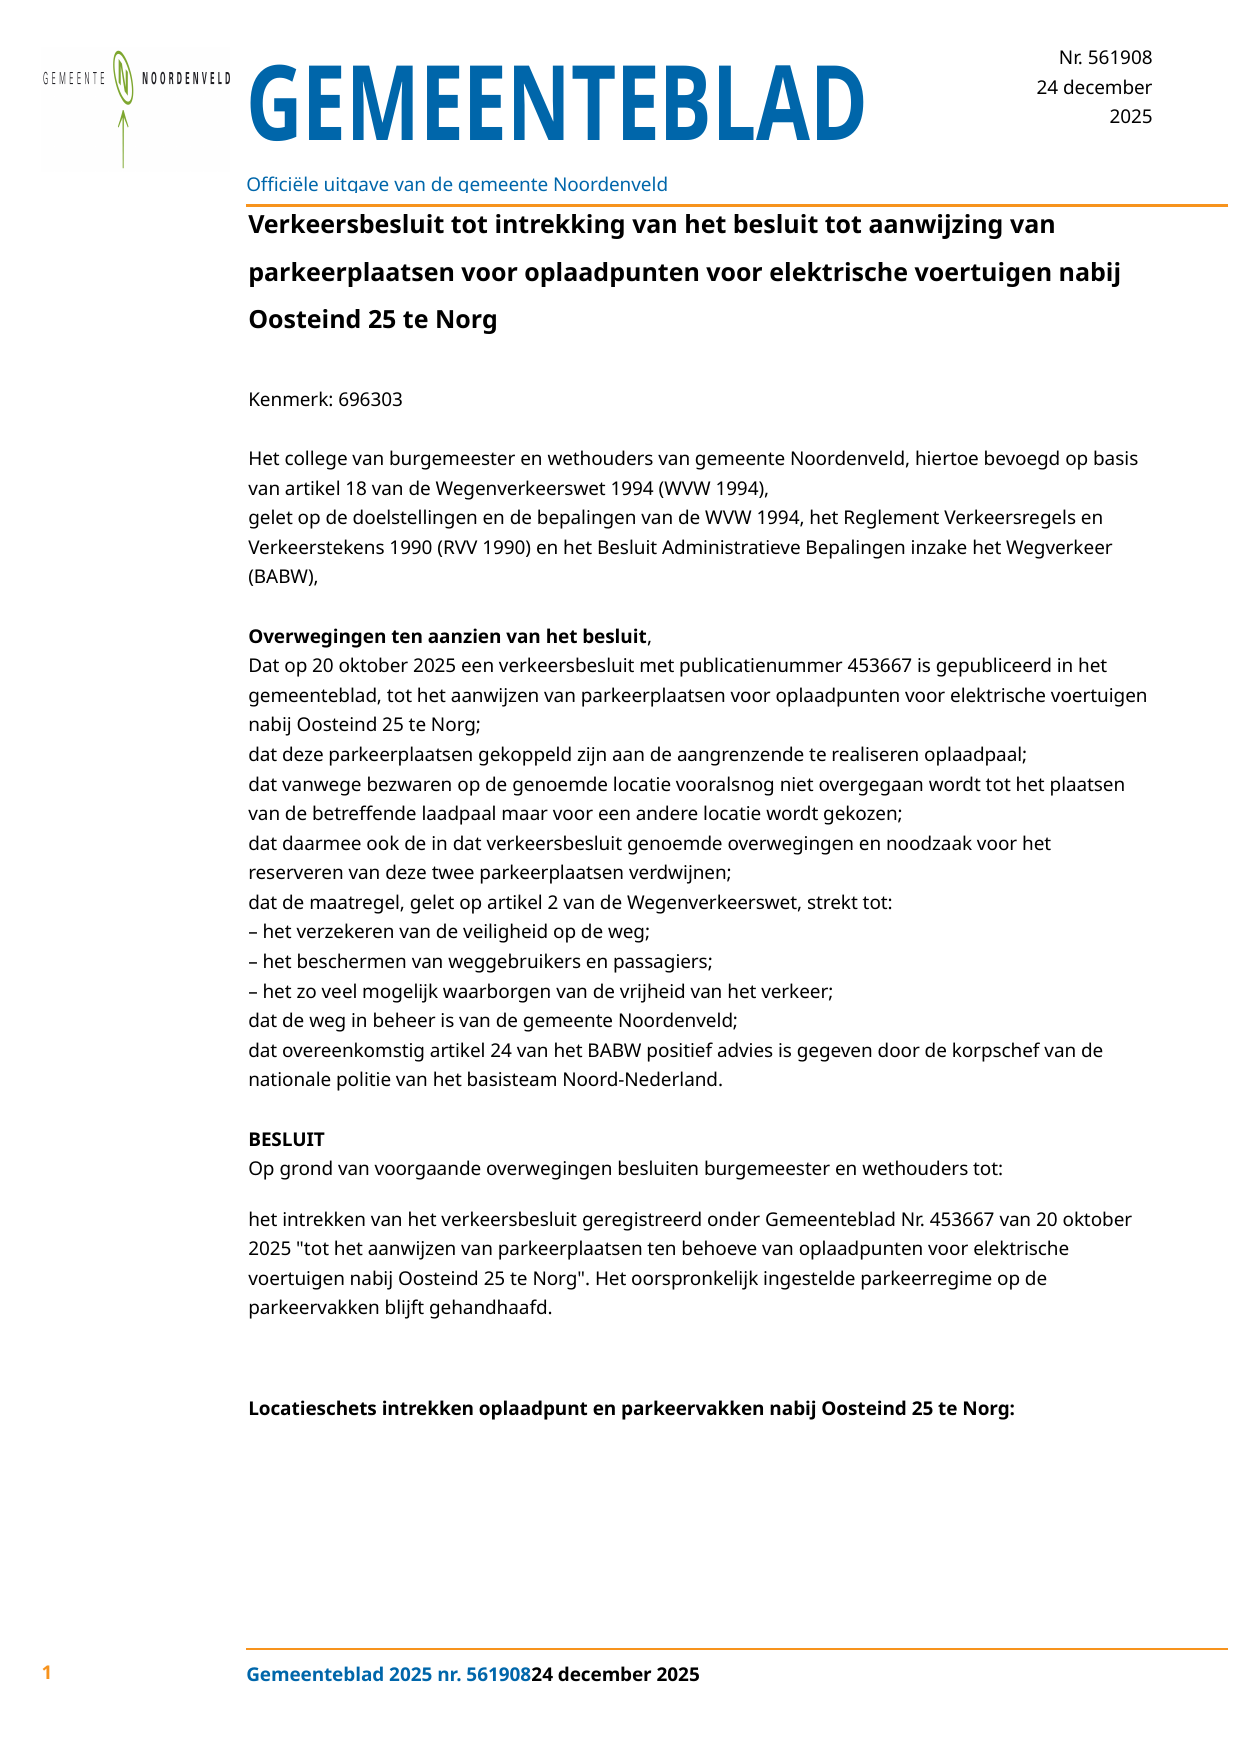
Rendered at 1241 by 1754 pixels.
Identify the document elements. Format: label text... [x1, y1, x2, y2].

text dat daarmee ook de in dat verkeersbesluit genoemde overwegingen en noodzaak voor het reserveren van deze twee parkeerplaatsen verdwijnen; [248, 830, 1152, 885]
text BESLUIT [248, 1126, 1152, 1152]
text Op grond van voorgaande overwegingen besluiten burgemeester en wethouders tot: [248, 1155, 1152, 1181]
text dat de weg in beheer is van de gemeente Noordenveld; [248, 1007, 1152, 1033]
text het intrekken van het verkeersbesluit geregistreerd onder Gemeenteblad Nr. 453667 van 20 oktober 2025 "tot het aanwijzen van parkeerplaatsen ten behoeve van oplaadpunten voor elektrische voertuigen nabij Oosteind 25 te Norg". Het oorspronkelijk ingestelde parkeerregime op de parkeervakken blijft gehandhaafd. [248, 1206, 1152, 1320]
text dat deze parkeerplaatsen gekoppeld zijn aan de aangrenzende te realiseren oplaadpaal; [248, 741, 1152, 767]
text dat vanwege bezwaren op de genoemde locatie vooralsnog niet overgegaan wordt tot het plaatsen van de betreffende laadpaal maar voor een andere locatie wordt gekozen; [248, 771, 1152, 826]
text – het beschermen van weggebruikers en passagiers; [248, 948, 1152, 974]
text Het college van burgemeester en wethouders van gemeente Noordenveld, hiertoe bevoegd op basis van artikel 18 van de Wegenverkeerswet 1994 (WVW 1994), [248, 445, 1152, 501]
text Locatieschets intrekken oplaadpunt en parkeervakken nabij Oosteind 25 te Norg: [248, 1395, 1152, 1421]
text dat overeenkomstig artikel 24 van het BABW positief advies is gegeven door de korpschef van de nationale politie van het basisteam Noord-Nederland. [248, 1037, 1152, 1092]
text Overwegingen ten aanzien van het besluit, [248, 623, 1152, 649]
text Kenmerk: 696303 [248, 386, 1152, 412]
text – het verzekeren van de veiligheid op de weg; [248, 919, 1152, 944]
picture [41, 47, 231, 172]
text gelet op de doelstellingen en de bepalingen van de WVW 1994, het Reglement Verkeersregels en Verkeerstekens 1990 (RVV 1990) en het Besluit Administratieve Bepalingen inzake het Wegverkeer (BABW), [248, 504, 1152, 589]
text Verkeersbesluit tot intrekking van het besluit tot aanwijzing van parkeerplaatsen voor oplaadpunten voor elektrische voertuigen nabij Oosteind 25 te Norg [248, 207, 1152, 336]
text Dat op 20 oktober 2025 een verkeersbesluit met publicatienummer 453667 is gepubliceerd in het gemeenteblad, tot het aanwijzen van parkeerplaatsen voor oplaadpunten voor elektrische voertuigen nabij Oosteind 25 te Norg; [248, 652, 1152, 737]
text dat de maatregel, gelet op artikel 2 van de Wegenverkeerswet, strekt tot: [248, 889, 1152, 915]
text – het zo veel mogelijk waarborgen van de vrijheid van het verkeer; [248, 978, 1152, 1004]
